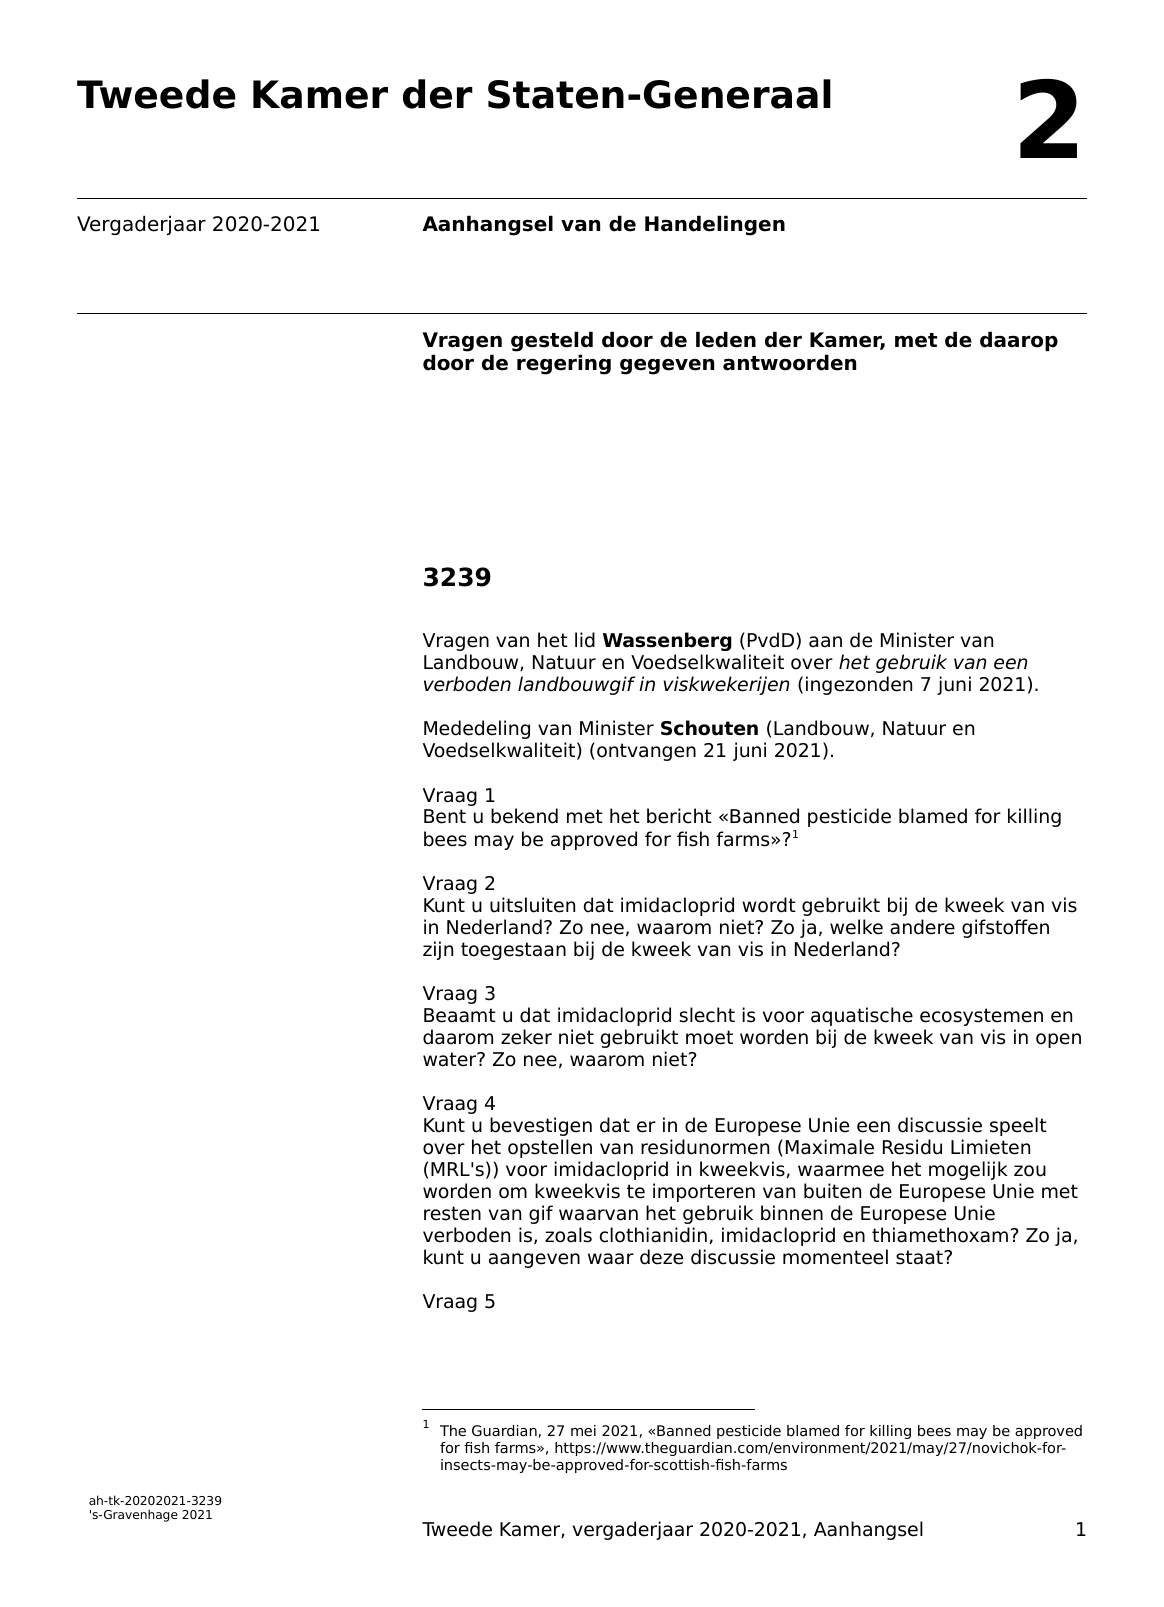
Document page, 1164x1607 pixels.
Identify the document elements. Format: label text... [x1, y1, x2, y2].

text Vraag 5 [422, 1291, 1087, 1313]
text Vraag 4 [422, 1093, 1087, 1115]
table_header 2 [886, 59, 1087, 198]
text Beaamt u dat imidacloprid slecht is voor aquatische ecosystemen en daarom zeker niet gebruikt moet worden bij de kweek van vis in open water? Zo nee, waarom niet? [422, 1005, 1087, 1071]
text 3239 [422, 563, 1087, 592]
text Kunt u uitsluiten dat imidacloprid wordt gebruikt bij de kweek van vis in Nederland? Zo nee, waarom niet? Zo ja, welke andere gifstoffen zijn toegestaan bij de kweek van vis in Nederland? [422, 894, 1087, 961]
text Bent u bekend met het bericht «Banned pesticide blamed for killing bees may be approved for fish farms»? [422, 806, 1087, 850]
table_header Tweede Kamer der Staten-Generaal [77, 59, 886, 198]
text 's-Gravenhage 2021 [88, 1508, 323, 1522]
text Vragen van het lid Wassenberg (PvdD) aan de Minister van Landbouw, Natuur en Voedselkwaliteit over het gebruik van een verboden landbouwgif in viskwekerijen (ingezonden 7 juni 2021). [422, 630, 1087, 696]
table_cell Aanhangsel van de Handelingen [422, 199, 1087, 313]
table_cell Vragen gesteld door de leden der Kamer, met de daarop door de regering gegeven antwoorden [422, 314, 1087, 375]
text Mededeling van Minister Schouten (Landbouw, Natuur en Voedselkwaliteit) (ontvangen 21 juni 2021). [422, 718, 1087, 762]
table_cell [77, 314, 422, 375]
text ah-tk-20202021-3239 [88, 1494, 323, 1508]
text Vraag 3 [422, 983, 1087, 1005]
table_cell Vergaderjaar 2020-2021 [77, 199, 422, 313]
text Vraag 2 [422, 873, 1087, 894]
text The Guardian, 27 mei 2021, «Banned pesticide blamed for killing bees may be approved for fish farms», https://www.theguardian.com/environment/2021/may/27/novichok-for-insects-may-be-approved-for-scottish-fish-farms [422, 1418, 1087, 1474]
text Vraag 1 [422, 784, 1087, 806]
text Kunt u bevestigen dat er in de Europese Unie een discussie speelt over het opstellen van residunormen (Maximale Residu Limieten (MRL's)) voor imidacloprid in kweekvis, waarmee het mogelijk zou worden om kweekvis te importeren van buiten de Europese Unie met resten van gif waarvan het gebruik binnen de Europese Unie verboden is, zoals clothianidin, imidacloprid en thiamethoxam? Zo ja, kunt u aangeven waar deze discussie momenteel staat? [422, 1115, 1087, 1269]
